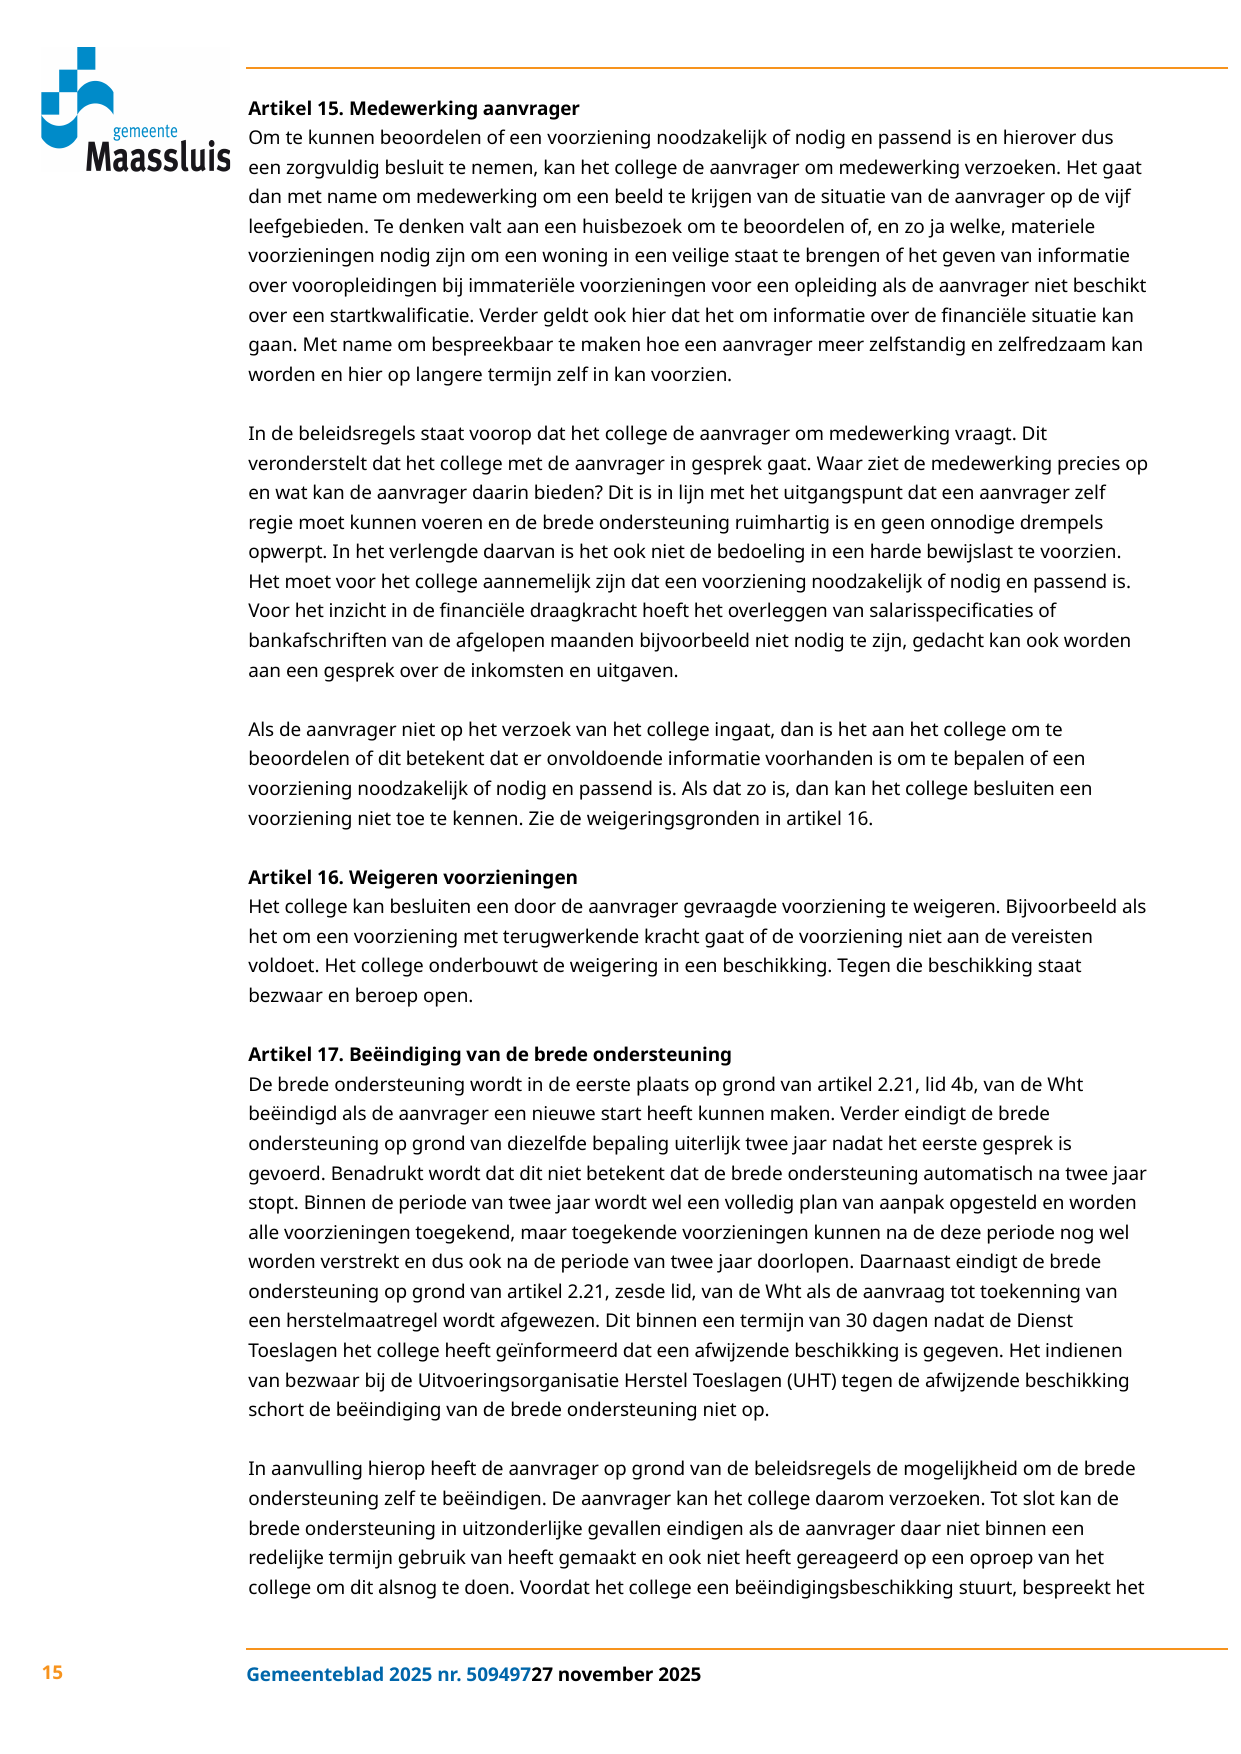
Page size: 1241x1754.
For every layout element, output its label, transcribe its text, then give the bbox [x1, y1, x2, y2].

picture [41, 47, 77, 92]
text Artikel 17. Beëindiging van de brede ondersteuning [248, 1041, 1152, 1067]
picture [41, 47, 231, 172]
text Het college kan besluiten een door de aanvrager gevraagde voorziening te weigeren. Bijvoorbeeld als het om een voorziening met terugwerkende kracht gaat of de voorziening niet aan de vereisten voldoet. Het college onderbouwt de weigering in een beschikking. Tegen die beschikking staat bezwaar en beroep open. [248, 893, 1152, 1008]
text In de beleidsregels staat voorop dat het college de aanvrager om medewerking vraagt. Dit veronderstelt dat het college met de aanvrager in gesprek gaat. Waar ziet de medewerking precies op en wat kan de aanvrager daarin bieden? Dit is in lijn met het uitgangspunt dat een aanvrager zelf regie moet kunnen voeren en de brede ondersteuning ruimhartig is en geen onnodige drempels opwerpt. In het verlengde daarvan is het ook niet de bedoeling in een harde bewijslast te voorzien. Het moet voor het college aannemelijk zijn dat een voorziening noodzakelijk of nodig en passend is. Voor het inzicht in de financiële draagkracht hoeft het overleggen van salarisspecificaties of bankafschriften van de afgelopen maanden bijvoorbeeld niet nodig te zijn, gedacht kan ook worden aan een gesprek over de inkomsten en uitgaven. [248, 420, 1152, 683]
text De brede ondersteuning wordt in de eerste plaats op grond van artikel 2.21, lid 4b, van de Wht beëindigd als de aanvrager een nieuwe start heeft kunnen maken. Verder eindigt de brede ondersteuning op grond van diezelfde bepaling uiterlijk twee jaar nadat het eerste gesprek is gevoerd. Benadrukt wordt dat dit niet betekent dat de brede ondersteuning automatisch na twee jaar stopt. Binnen de periode van twee jaar wordt wel een volledig plan van aanpak opgesteld en worden alle voorzieningen toegekend, maar toegekende voorzieningen kunnen na de deze periode nog wel worden verstrekt en dus ook na de periode van twee jaar doorlopen. Daarnaast eindigt de brede ondersteuning op grond van artikel 2.21, zesde lid, van de Wht als de aanvraag tot toekenning van een herstelmaatregel wordt afgewezen. Dit binnen een termijn van 30 dagen nadat de Dienst Toeslagen het college heeft geïnformeerd dat een afwijzende beschikking is gegeven. Het indienen van bezwaar bij de Uitvoeringsorganisatie Herstel Toeslagen (UHT) tegen de afwijzende beschikking schort de beëindiging van de brede ondersteuning niet op. [248, 1071, 1152, 1422]
text Om te kunnen beoordelen of een voorziening noodzakelijk of nodig en passend is en hierover dus een zorgvuldig besluit te nemen, kan het college de aanvrager om medewerking verzoeken. Het gaat dan met name om medewerking om een beeld te krijgen van de situatie van de aanvrager op de vijf leefgebieden. Te denken valt aan een huisbezoek om te beoordelen of, en zo ja welke, materiele voorzieningen nodig zijn om een woning in een veilige staat te brengen of het geven van informatie over vooropleidingen bij immateriële voorzieningen voor een opleiding als de aanvrager niet beschikt over een startkwalificatie. Verder geldt ook hier dat het om informatie over de financiële situatie kan gaan. Met name om bespreekbaar te maken hoe een aanvrager meer zelfstandig en zelfredzaam kan worden en hier op langere termijn zelf in kan voorzien. [248, 124, 1152, 387]
text Als de aanvrager niet op het verzoek van het college ingaat, dan is het aan het college om te beoordelen of dit betekent dat er onvoldoende informatie voorhanden is om te bepalen of een voorziening noodzakelijk of nodig en passend is. Als dat zo is, dan kan het college besluiten een voorziening niet toe te kennen. Zie de weigeringsgronden in artikel 16. [248, 716, 1152, 831]
text Artikel 15. Medewerking aanvrager [248, 95, 1152, 121]
text Artikel 16. Weigeren voorzieningen [248, 864, 1152, 890]
text In aanvulling hierop heeft de aanvrager op grond van de beleidsregels de mogelijkheid om de brede ondersteuning zelf te beëindigen. De aanvrager kan het college daarom verzoeken. Tot slot kan de brede ondersteuning in uitzonderlijke gevallen eindigen als de aanvrager daar niet binnen een redelijke termijn gebruik van heeft gemaakt en ook niet heeft gereageerd op een oproep van het college om dit alsnog te doen. Voordat het college een beëindigingsbeschikking stuurt, bespreekt het [248, 1456, 1152, 1600]
